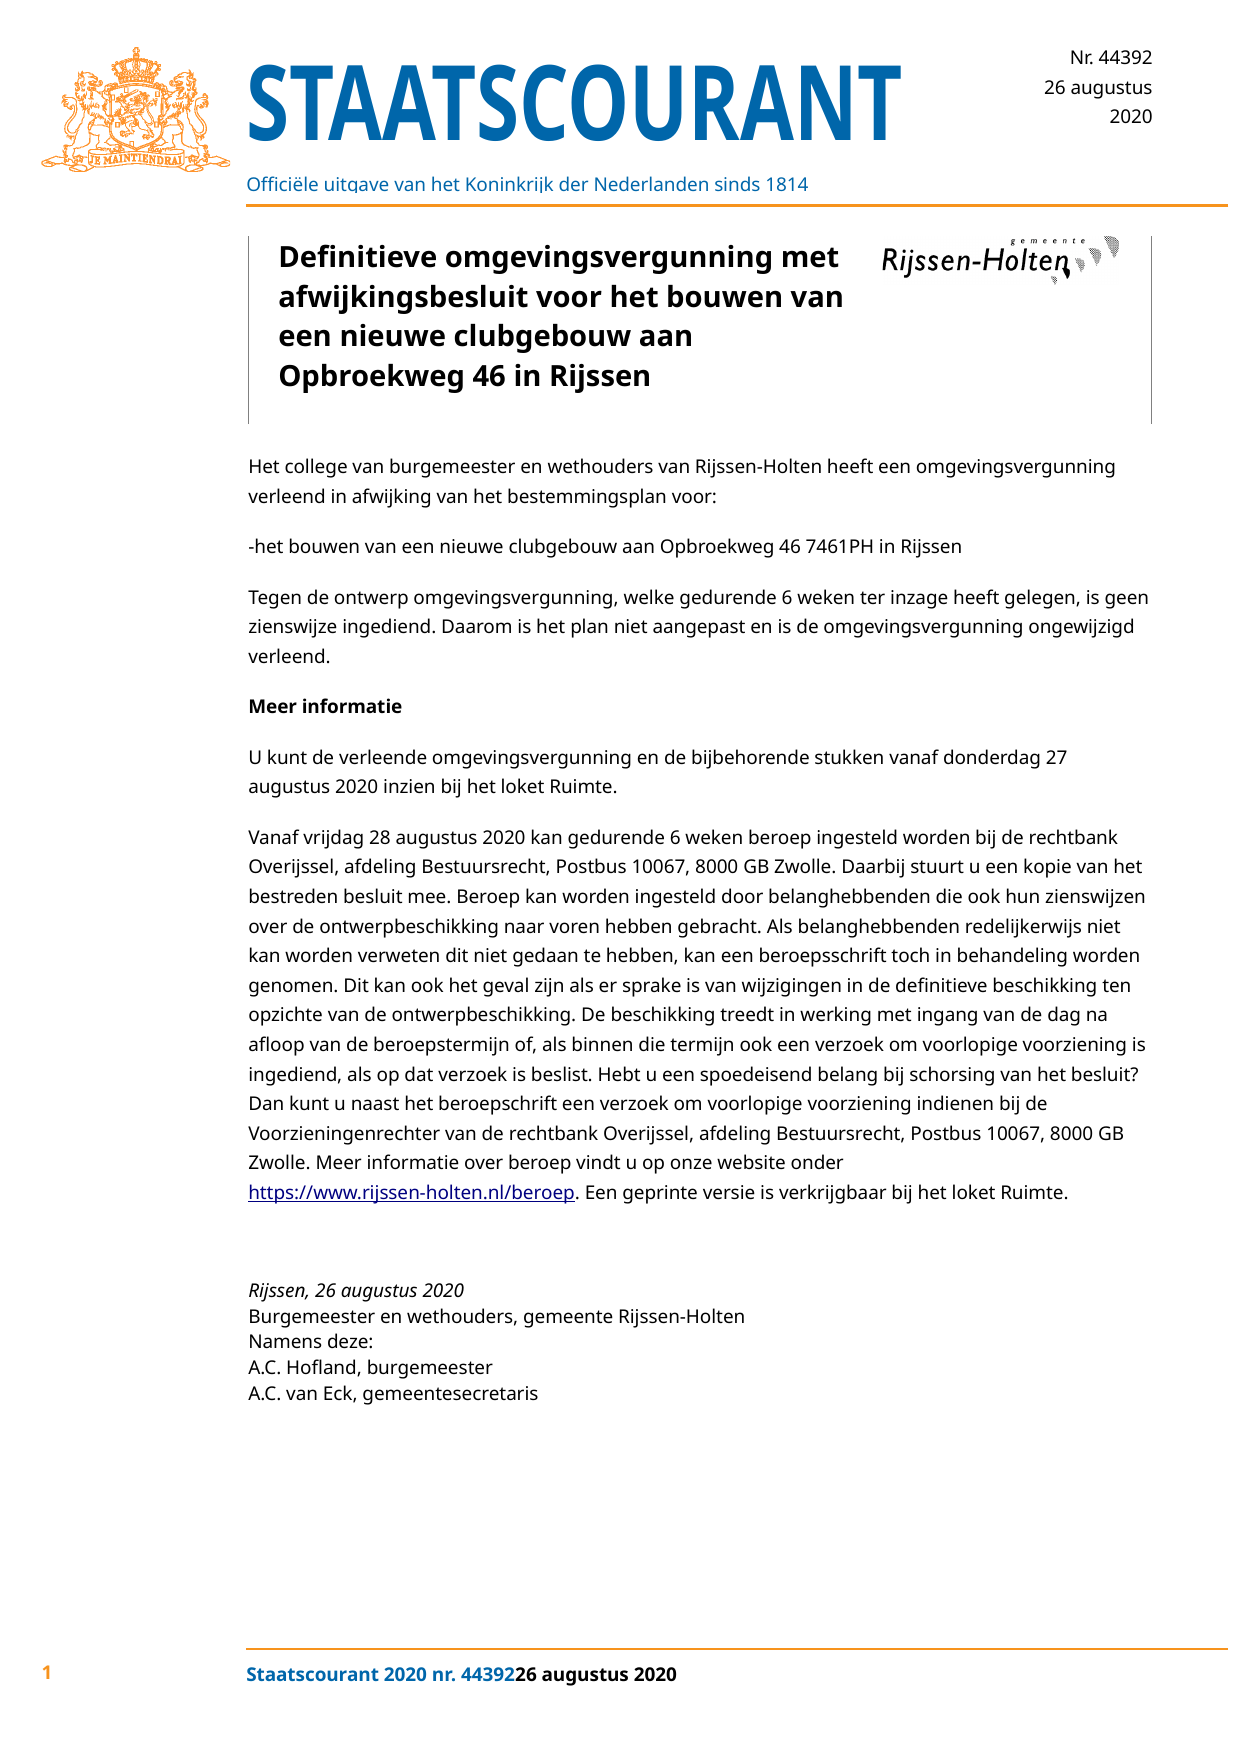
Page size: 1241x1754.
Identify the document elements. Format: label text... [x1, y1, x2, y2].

text -het bouwen van een nieuwe clubgebouw aan Opbroekweg 46 7461PH in Rijssen [248, 534, 1152, 559]
text U kunt de verleende omgevingsvergunning en de bijbehorende stukken vanaf donderdag 27 augustus 2020 inzien bij het loket Ruimte. [248, 744, 1152, 799]
text Burgemeester en wethouders, gemeente Rijssen-Holten [248, 1303, 1152, 1329]
table_header Definitieve omgevingsvergunning met afwijkingsbesluit voor het bouwen van een nieuwe clubgebouw aan Opbroekweg 46 in Rijssen [249, 236, 850, 424]
text Meer informatie [248, 694, 1152, 719]
text Tegen de ontwerp omgevingsvergunning, welke gedurende 6 weken ter inzage heeft gelegen, is geen zienswijze ingediend. Daarom is het plan niet aangepast en is de omgevingsvergunning ongewijzigd verleend. [248, 584, 1152, 669]
text A.C. Hofland, burgemeester [248, 1354, 1152, 1380]
table_header [850, 236, 1151, 424]
text A.C. van Eck, gemeentesecretaris [248, 1380, 1152, 1406]
picture [882, 236, 1119, 285]
text Vanaf vrijdag 28 augustus 2020 kan gedurende 6 weken beroep ingesteld worden bij de rechtbank Overijssel, afdeling Bestuursrecht, Postbus 10067, 8000 GB Zwolle. Daarbij stuurt u een kopie van het bestreden besluit mee. Beroep kan worden ingesteld door belanghebbenden die ook hun zienswijzen over de ontwerpbeschikking naar voren hebben gebracht. Als belanghebbenden redelijkerwijs niet kan worden verweten dit niet gedaan te hebben, kan een beroepsschrift toch in behandeling worden genomen. Dit kan ook het geval zijn als er sprake is van wijzigingen in de definitieve beschikking ten opzichte van de ontwerpbeschikking. De beschikking treedt in werking met ingang van de dag na afloop van de beroepstermijn of, als binnen die termijn ook een verzoek om voorlopige voorziening is ingediend, als op dat verzoek is beslist. Hebt u een spoedeisend belang bij schorsing van het besluit? Dan kunt u naast het beroepschrift een verzoek om voorlopige voorziening indienen bij de Voorzieningenrechter van de rechtbank Overijssel, afdeling Bestuursrecht, Postbus 10067, 8000 GB Zwolle. Meer informatie over beroep vindt u op onze website onder https://www.rijssen-holten.nl/beroep. Een geprinte versie is verkrijgbaar bij het loket Ruimte. [248, 824, 1152, 1205]
text Het college van burgemeester en wethouders van Rijssen-Holten heeft een omgevingsvergunning verleend in afwijking van het bestemmingsplan voor: [248, 454, 1152, 509]
text Namens deze: [248, 1329, 1152, 1354]
picture [41, 47, 231, 172]
text Rijssen, 26 augustus 2020 [248, 1277, 1152, 1303]
